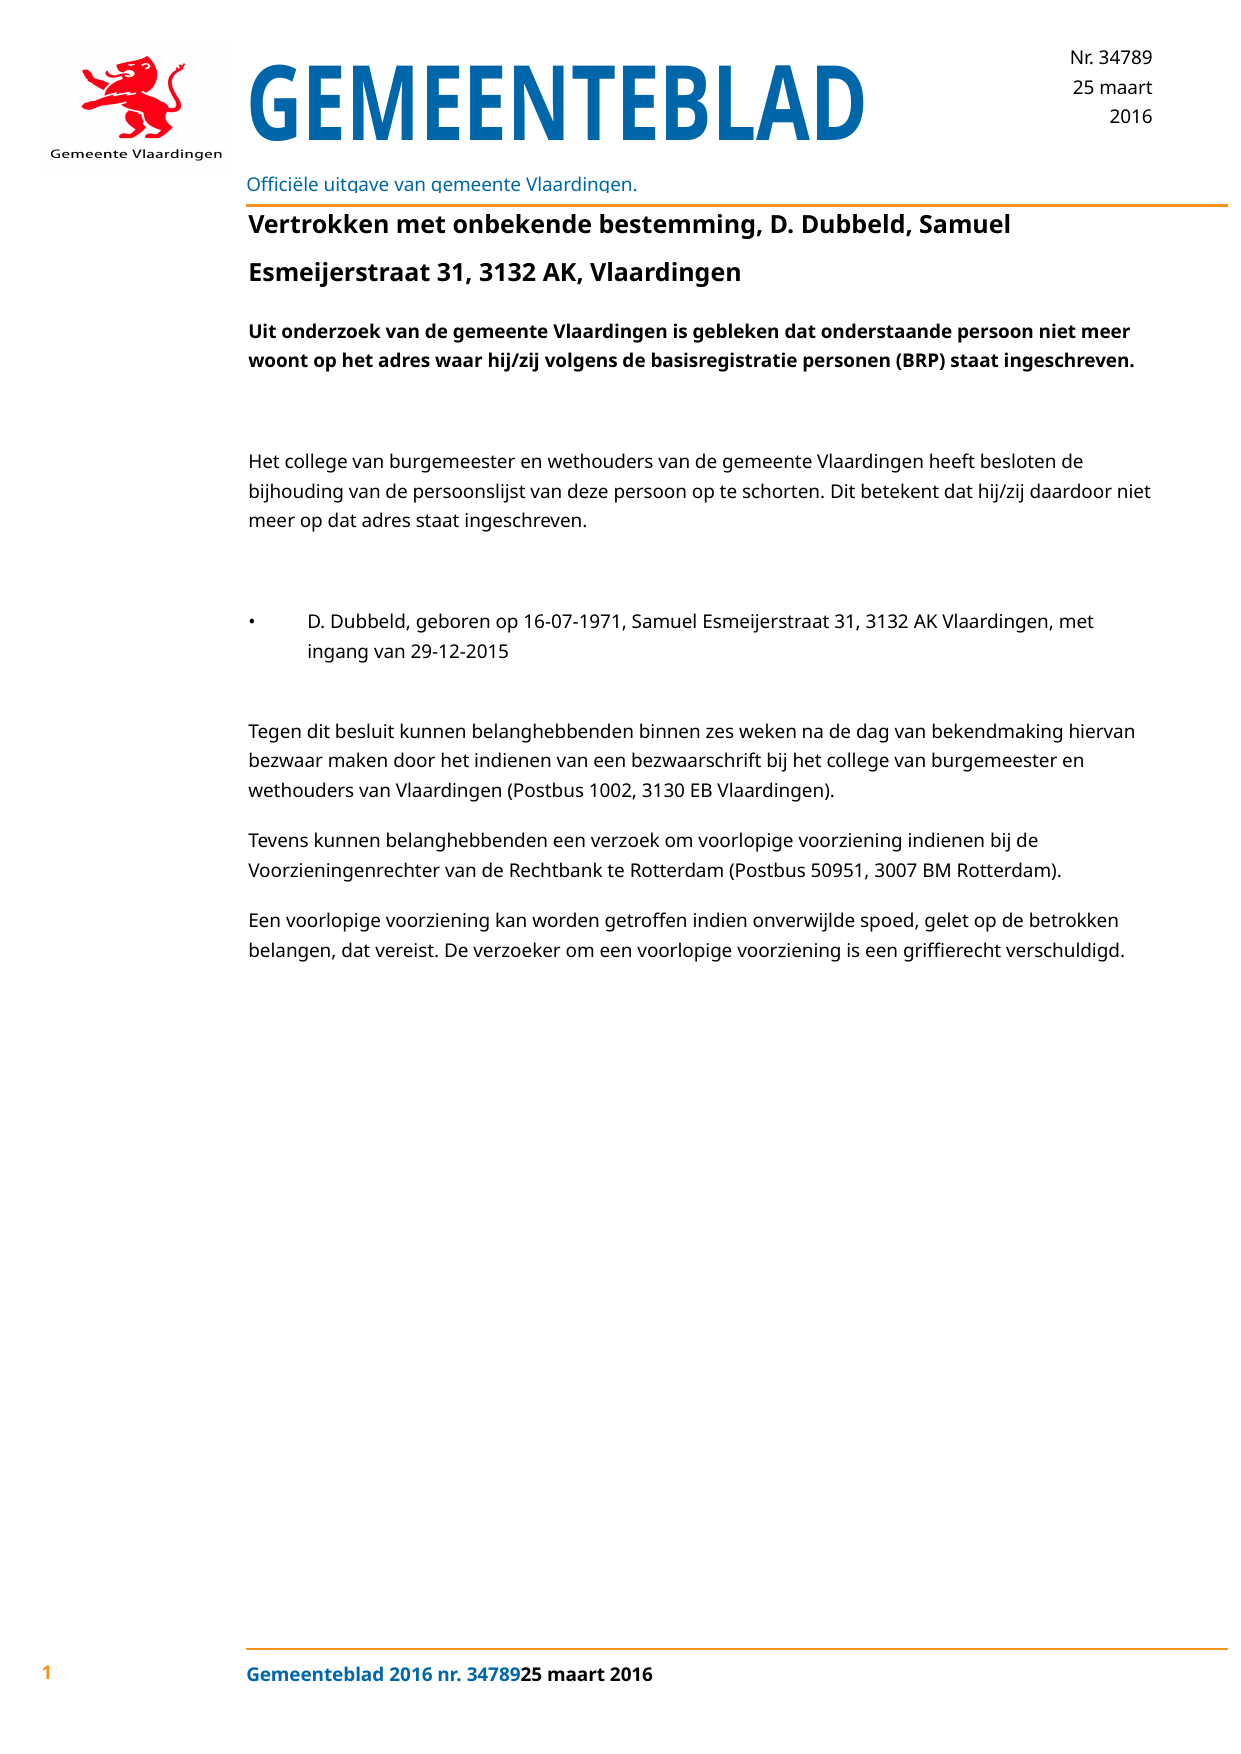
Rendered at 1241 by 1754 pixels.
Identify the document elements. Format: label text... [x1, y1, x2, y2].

text Het college van burgemeester en wethouders van de gemeente Vlaardingen heeft besloten de bijhouding van de persoonslijst van deze persoon op te schorten. Dit betekent dat hij/zij daardoor niet meer op dat adres staat ingeschreven. [248, 448, 1152, 533]
list D. Dubbeld, geboren op 16-07-1971, Samuel Esmeijerstraat 31, 3132 AK Vlaardingen, met ingang van 29-12-2015 [248, 608, 1152, 664]
text Tevens kunnen belanghebbenden een verzoek om voorlopige voorziening indienen bij de Voorzieningenrechter van de Rechtbank te Rotterdam (Postbus 50951, 3007 BM Rotterdam). [248, 827, 1152, 883]
text Tegen dit besluit kunnen belanghebbenden binnen zes weken na de dag van bekendmaking hiervan bezwaar maken door het indienen van een bezwaarschrift bij het college van burgemeester en wethouders van Vlaardingen (Postbus 1002, 3130 EB Vlaardingen). [248, 718, 1152, 803]
text Een voorlopige voorziening kan worden getroffen indien onverwijlde spoed, gelet op de betrokken belangen, dat vereist. De verzoeker om een voorlopige voorziening is een griffierecht verschuldigd. [248, 907, 1152, 963]
picture [41, 47, 231, 172]
text Vertrokken met onbekende bestemming, D. Dubbeld, Samuel Esmeijerstraat 31, 3132 AK, Vlaardingen [248, 207, 1152, 288]
text Uit onderzoek van de gemeente Vlaardingen is gebleken dat onderstaande persoon niet meer woont op het adres waar hij/zij volgens de basisregistratie personen (BRP) staat ingeschreven. [248, 318, 1152, 373]
